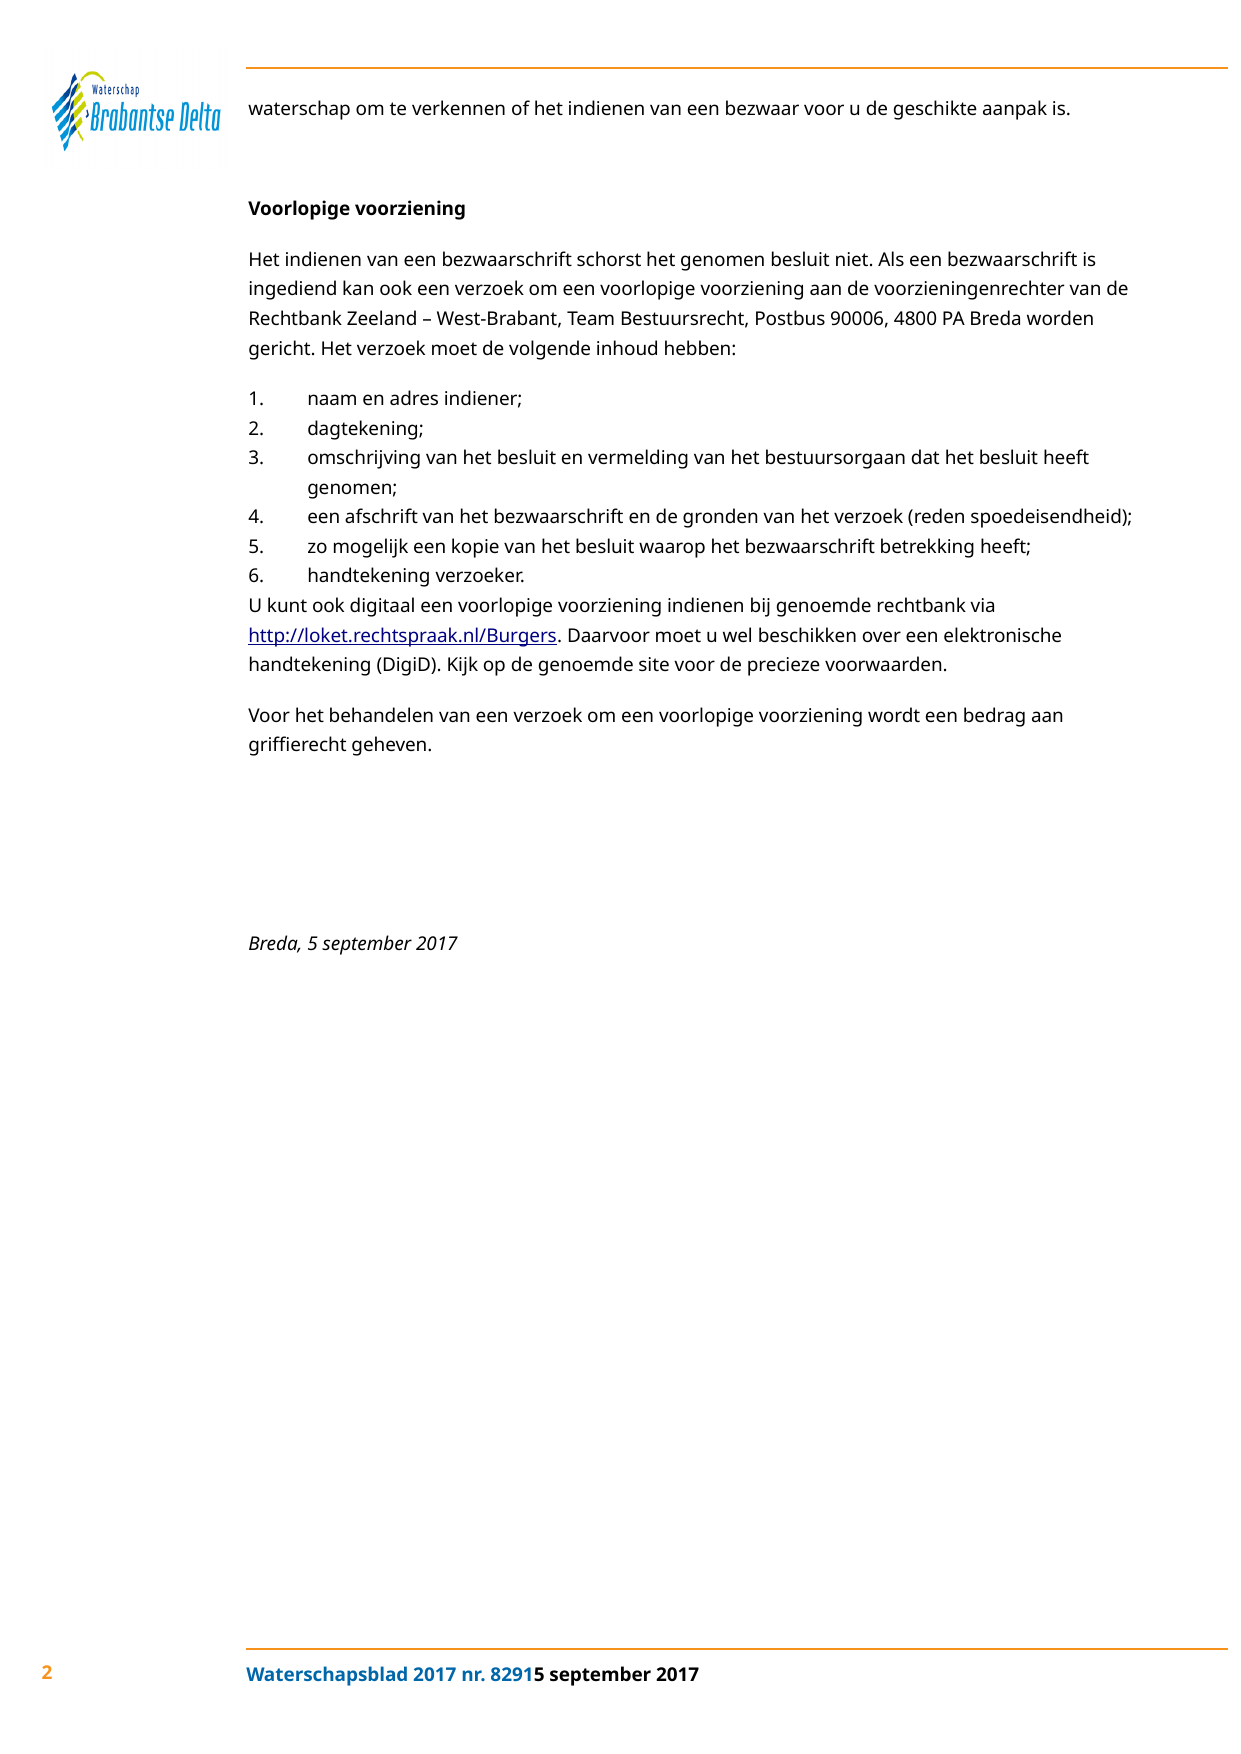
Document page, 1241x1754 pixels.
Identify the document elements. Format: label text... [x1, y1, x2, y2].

list een afschrift van het bezwaarschrift en de gronden van het verzoek (reden spoedeisendheid); [248, 503, 1152, 529]
list naam en adres indiener; [248, 385, 1152, 411]
text waterschap om te verkennen of het indienen van een bezwaar voor u de geschikte aanpak is. [248, 95, 1152, 121]
text Breda, 5 september 2017 [248, 931, 1152, 956]
list dagtekening; [248, 415, 1152, 441]
list handtekening verzoeker. [248, 563, 1152, 588]
text Het indienen van een bezwaarschrift schorst het genomen besluit niet. Als een bezwaarschrift is ingediend kan ook een verzoek om een voorlopige voorziening aan de voorzieningenrechter van de Rechtbank Zeeland – West-Brabant, Team Bestuursrecht, Postbus 90006, 4800 PA Breda worden gericht. Het verzoek moet de volgende inhoud hebben: [248, 246, 1152, 361]
list zo mogelijk een kopie van het besluit waarop het bezwaarschrift betrekking heeft; [248, 533, 1152, 559]
text Voor het behandelen van een verzoek om een voorlopige voorziening wordt een bedrag aan griffierecht geheven. [248, 702, 1152, 757]
picture [41, 47, 231, 172]
text Voorlopige voorziening [248, 196, 1152, 221]
list omschrijving van het besluit en vermelding van het bestuursorgaan dat het besluit heeft genomen; [248, 444, 1152, 500]
text U kunt ook digitaal een voorlopige voorziening indienen bij genoemde rechtbank via http://loket.rechtspraak.nl/Burgers. Daarvoor moet u wel beschikken over een elektronische handtekening (DigiD). Kijk op de genoemde site voor de precieze voorwaarden. [248, 592, 1152, 677]
